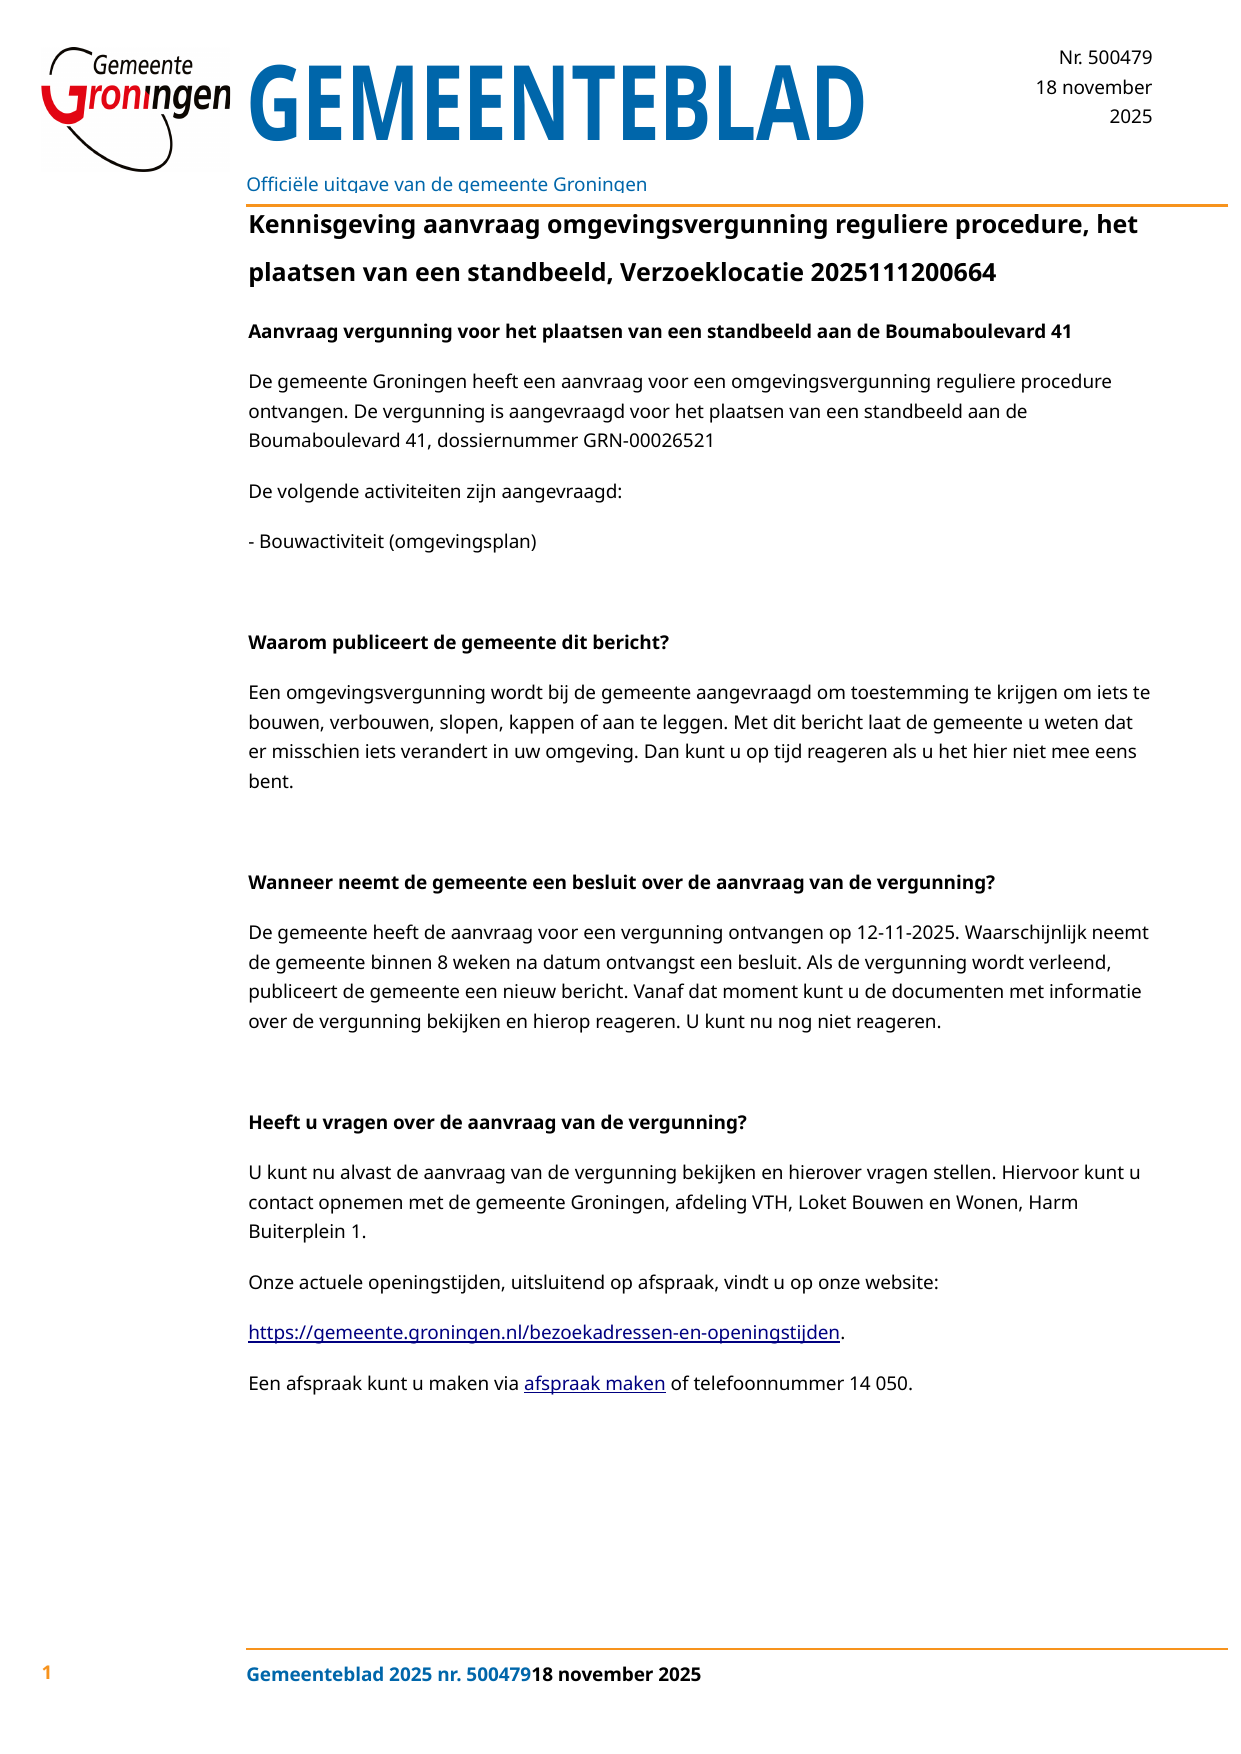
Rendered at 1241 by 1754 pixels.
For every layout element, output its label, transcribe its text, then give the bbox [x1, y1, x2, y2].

text Waarom publiceert de gemeente dit bericht? [248, 629, 1152, 655]
text Aanvraag vergunning voor het plaatsen van een standbeeld aan de Boumaboulevard 41 [248, 318, 1152, 344]
text Wanneer neemt de gemeente een besluit over de aanvraag van de vergunning? [248, 869, 1152, 895]
text De gemeente heeft de aanvraag voor een vergunning ontvangen op 12-11-2025. Waarschijnlijk neemt de gemeente binnen 8 weken na datum ontvangst een besluit. Als de vergunning wordt verleend, publiceert de gemeente een nieuw bericht. Vanaf dat moment kunt u de documenten met informatie over de vergunning bekijken en hierop reageren. U kunt nu nog niet reageren. [248, 919, 1152, 1034]
text Onze actuele openingstijden, uitsluitend op afspraak, vindt u op onze website: [248, 1269, 1152, 1295]
text De volgende activiteiten zijn aangevraagd: [248, 478, 1152, 504]
text De gemeente Groningen heeft een aanvraag voor een omgevingsvergunning reguliere procedure ontvangen. De vergunning is aangevraagd voor het plaatsen van een standbeeld aan de Boumaboulevard 41, dossiernummer GRN-00026521 [248, 368, 1152, 453]
picture [41, 47, 231, 172]
text - Bouwactiviteit (omgevingsplan) [248, 528, 1152, 554]
text U kunt nu alvast de aanvraag van de vergunning bekijken en hierover vragen stellen. Hiervoor kunt u contact opnemen met de gemeente Groningen, afdeling VTH, Loket Bouwen en Wonen, Harm Buiterplein 1. [248, 1159, 1152, 1244]
text Heeft u vragen over de aanvraag van de vergunning? [248, 1109, 1152, 1135]
text Een afspraak kunt u maken via afspraak maken of telefoonnummer 14 050. [248, 1370, 1152, 1396]
text Een omgevingsvergunning wordt bij de gemeente aangevraagd om toestemming te krijgen om iets te bouwen, verbouwen, slopen, kappen of aan te leggen. Met dit bericht laat de gemeente u weten dat er misschien iets verandert in uw omgeving. Dan kunt u op tijd reageren als u het hier niet mee eens bent. [248, 679, 1152, 794]
text Kennisgeving aanvraag omgevingsvergunning reguliere procedure, het plaatsen van een standbeeld, Verzoeklocatie 2025111200664 [248, 207, 1152, 288]
text https://gemeente.groningen.nl/bezoekadressen-en-openingstijden. [248, 1319, 1152, 1345]
